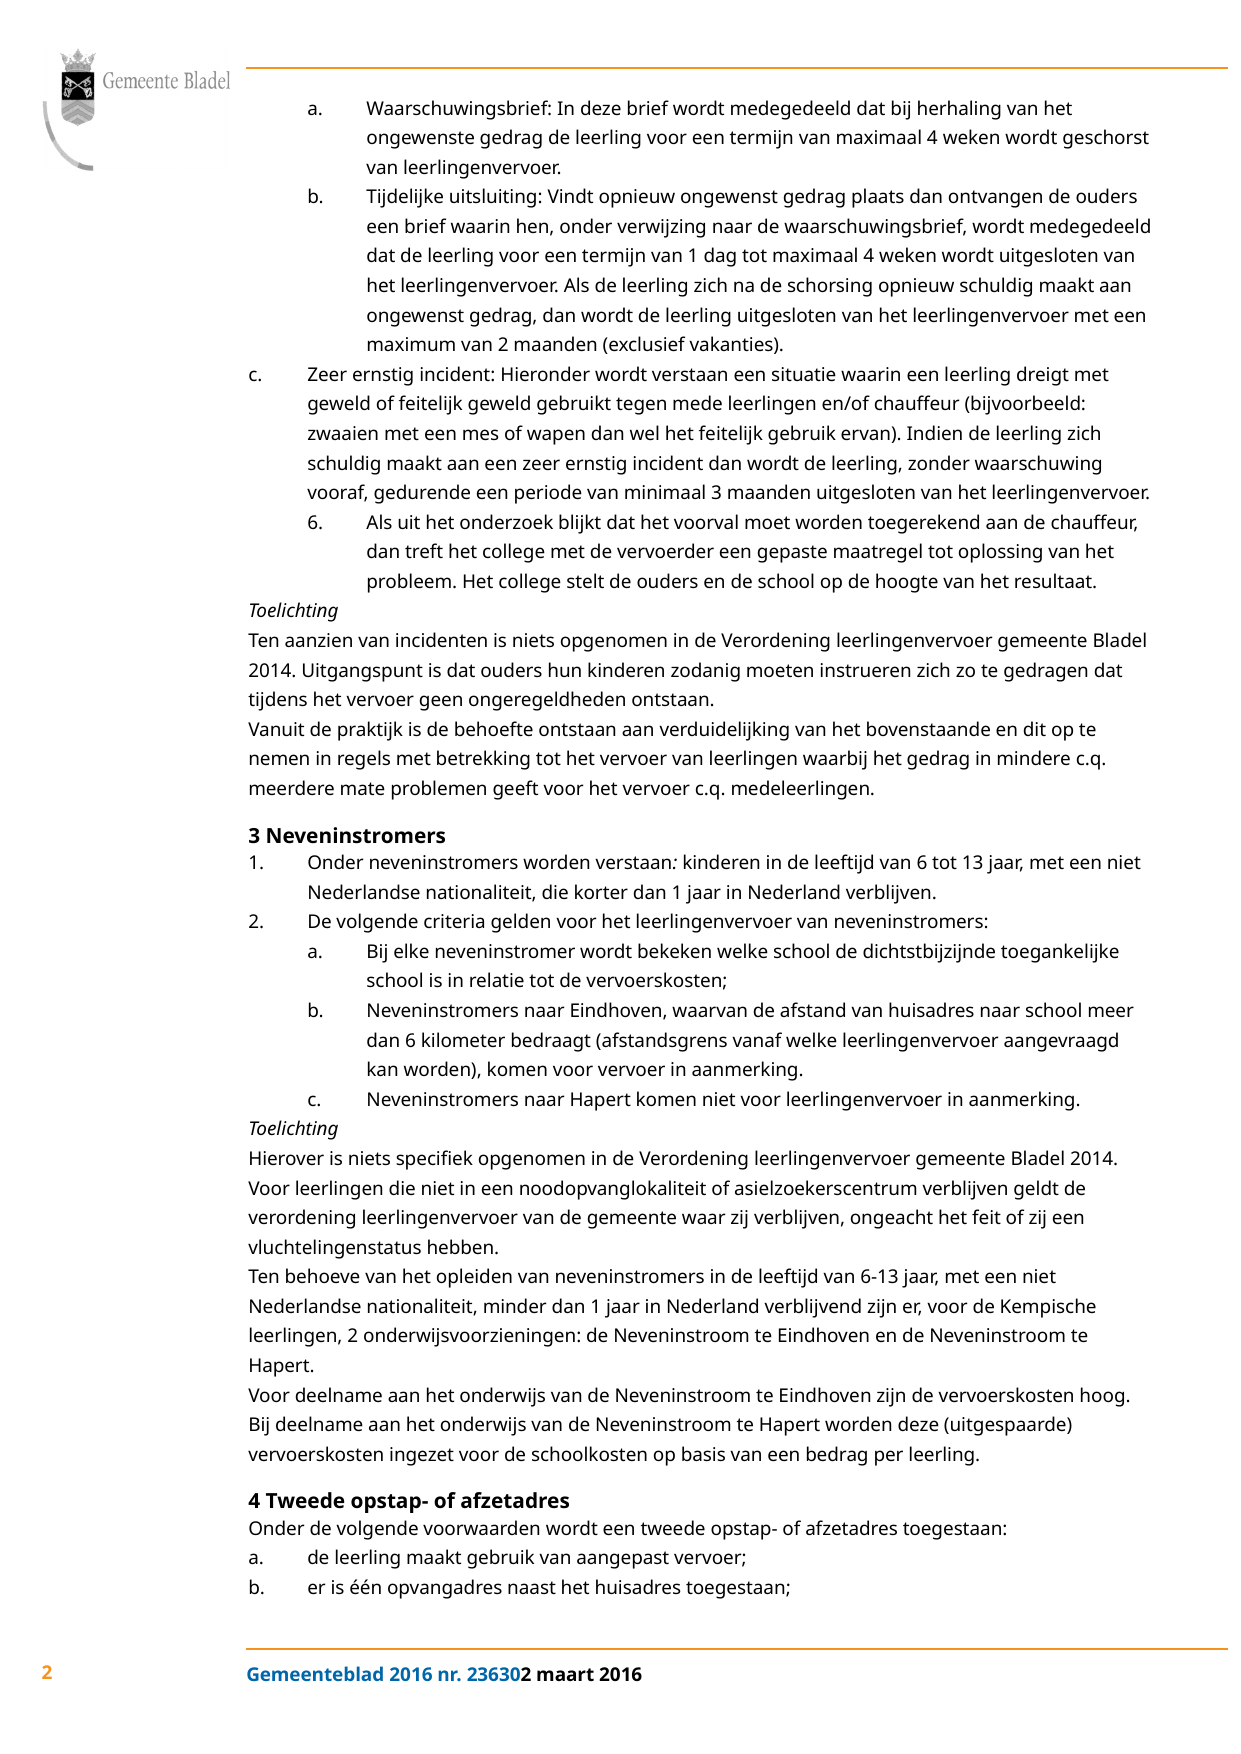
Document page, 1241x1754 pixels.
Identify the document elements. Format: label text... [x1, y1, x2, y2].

text Ten aanzien van incidenten is niets opgenomen in de Verordening leerlingenvervoer gemeente Bladel 2014. Uitgangspunt is dat ouders hun kinderen zodanig moeten instrueren zich zo te gedragen dat tijdens het vervoer geen ongeregeldheden ontstaan. [248, 627, 1152, 712]
list Onder neveninstromers worden verstaan: kinderen in de leeftijd van 6 tot 13 jaar, met een niet Nederlandse nationaliteit, die korter dan 1 jaar in Nederland verblijven. [248, 849, 1152, 904]
list er is één opvangadres naast het huisadres toegestaan; [248, 1574, 1152, 1600]
list Als uit het onderzoek blijkt dat het voorval moet worden toegerekend aan de chauffeur, dan treft het college met de vervoerder een gepaste maatregel tot oplossing van het probleem. Het college stelt de ouders en de school op de hoogte van het resultaat. [307, 509, 1152, 594]
text 3 Neveninstromers [248, 821, 1152, 849]
list Neveninstromers naar Eindhoven, waarvan de afstand van huisadres naar school meer dan 6 kilometer bedraagt (afstandsgrens vanaf welke leerlingenvervoer aangevraagd kan worden), komen voor vervoer in aanmerking. [307, 997, 1152, 1082]
list de leerling maakt gebruik van aangepast vervoer; [248, 1544, 1152, 1570]
list Neveninstromers naar Hapert komen niet voor leerlingenvervoer in aanmerking. [307, 1086, 1152, 1112]
text Vanuit de praktijk is de behoefte ontstaan aan verduidelijking van het bovenstaande en dit op te nemen in regels met betrekking tot het vervoer van leerlingen waarbij het gedrag in mindere c.q. meerdere mate problemen geeft voor het vervoer c.q. medeleerlingen. [248, 716, 1152, 801]
text Onder de volgende voorwaarden wordt een tweede opstap- of afzetadres toegestaan: [248, 1515, 1152, 1541]
list Waarschuwingsbrief: In deze brief wordt medegedeeld dat bij herhaling van het ongewenste gedrag de leerling voor een termijn van maximaal 4 weken wordt geschorst van leerlingenvervoer. [307, 95, 1152, 180]
picture [41, 47, 231, 172]
text Toelichting [248, 1116, 1152, 1141]
list Bij elke neveninstromer wordt bekeken welke school de dichtstbijzijnde toegankelijke school is in relatie tot de vervoerskosten; [307, 938, 1152, 993]
list Zeer ernstig incident: Hieronder wordt verstaan een situatie waarin een leerling dreigt met geweld of feitelijk geweld gebruikt tegen mede leerlingen en/of chauffeur (bijvoorbeeld: zwaaien met een mes of wapen dan wel het feitelijk gebruik ervan). Indien de leerling zich schuldig maakt aan een zeer ernstig incident dan wordt de leerling, zonder waarschuwing vooraf, gedurende een periode van minimaal 3 maanden uitgesloten van het leerlingenvervoer. [248, 361, 1152, 505]
text Hierover is niets specifiek opgenomen in de Verordening leerlingenvervoer gemeente Bladel 2014. Voor leerlingen die niet in een noodopvanglokaliteit of asielzoekerscentrum verblijven geldt de verordening leerlingenvervoer van de gemeente waar zij verblijven, ongeacht het feit of zij een vluchtelingenstatus hebben. [248, 1145, 1152, 1259]
list De volgende criteria gelden voor het leerlingenvervoer van neveninstromers: [248, 908, 1152, 934]
text 4 Tweede opstap- of afzetadres [248, 1487, 1152, 1515]
text Voor deelname aan het onderwijs van de Neveninstroom te Eindhoven zijn de vervoerskosten hoog. Bij deelname aan het onderwijs van de Neveninstroom te Hapert worden deze (uitgespaarde) vervoerskosten ingezet voor de schoolkosten op basis van een bedrag per leerling. [248, 1382, 1152, 1467]
text Ten behoeve van het opleiden van neveninstromers in de leeftijd van 6-13 jaar, met een niet Nederlandse nationaliteit, minder dan 1 jaar in Nederland verblijvend zijn er, voor de Kempische leerlingen, 2 onderwijsvoorzieningen: de Neveninstroom te Eindhoven en de Neveninstroom te Hapert. [248, 1263, 1152, 1378]
list Tijdelijke uitsluiting: Vindt opnieuw ongewenst gedrag plaats dan ontvangen de ouders een brief waarin hen, onder verwijzing naar de waarschuwingsbrief, wordt medegedeeld dat de leerling voor een termijn van 1 dag tot maximaal 4 weken wordt uitgesloten van het leerlingenvervoer. Als de leerling zich na de schorsing opnieuw schuldig maakt aan ongewenst gedrag, dan wordt de leerling uitgesloten van het leerlingenvervoer met een maximum van 2 maanden (exclusief vakanties). [307, 183, 1152, 357]
text Toelichting [248, 598, 1152, 623]
